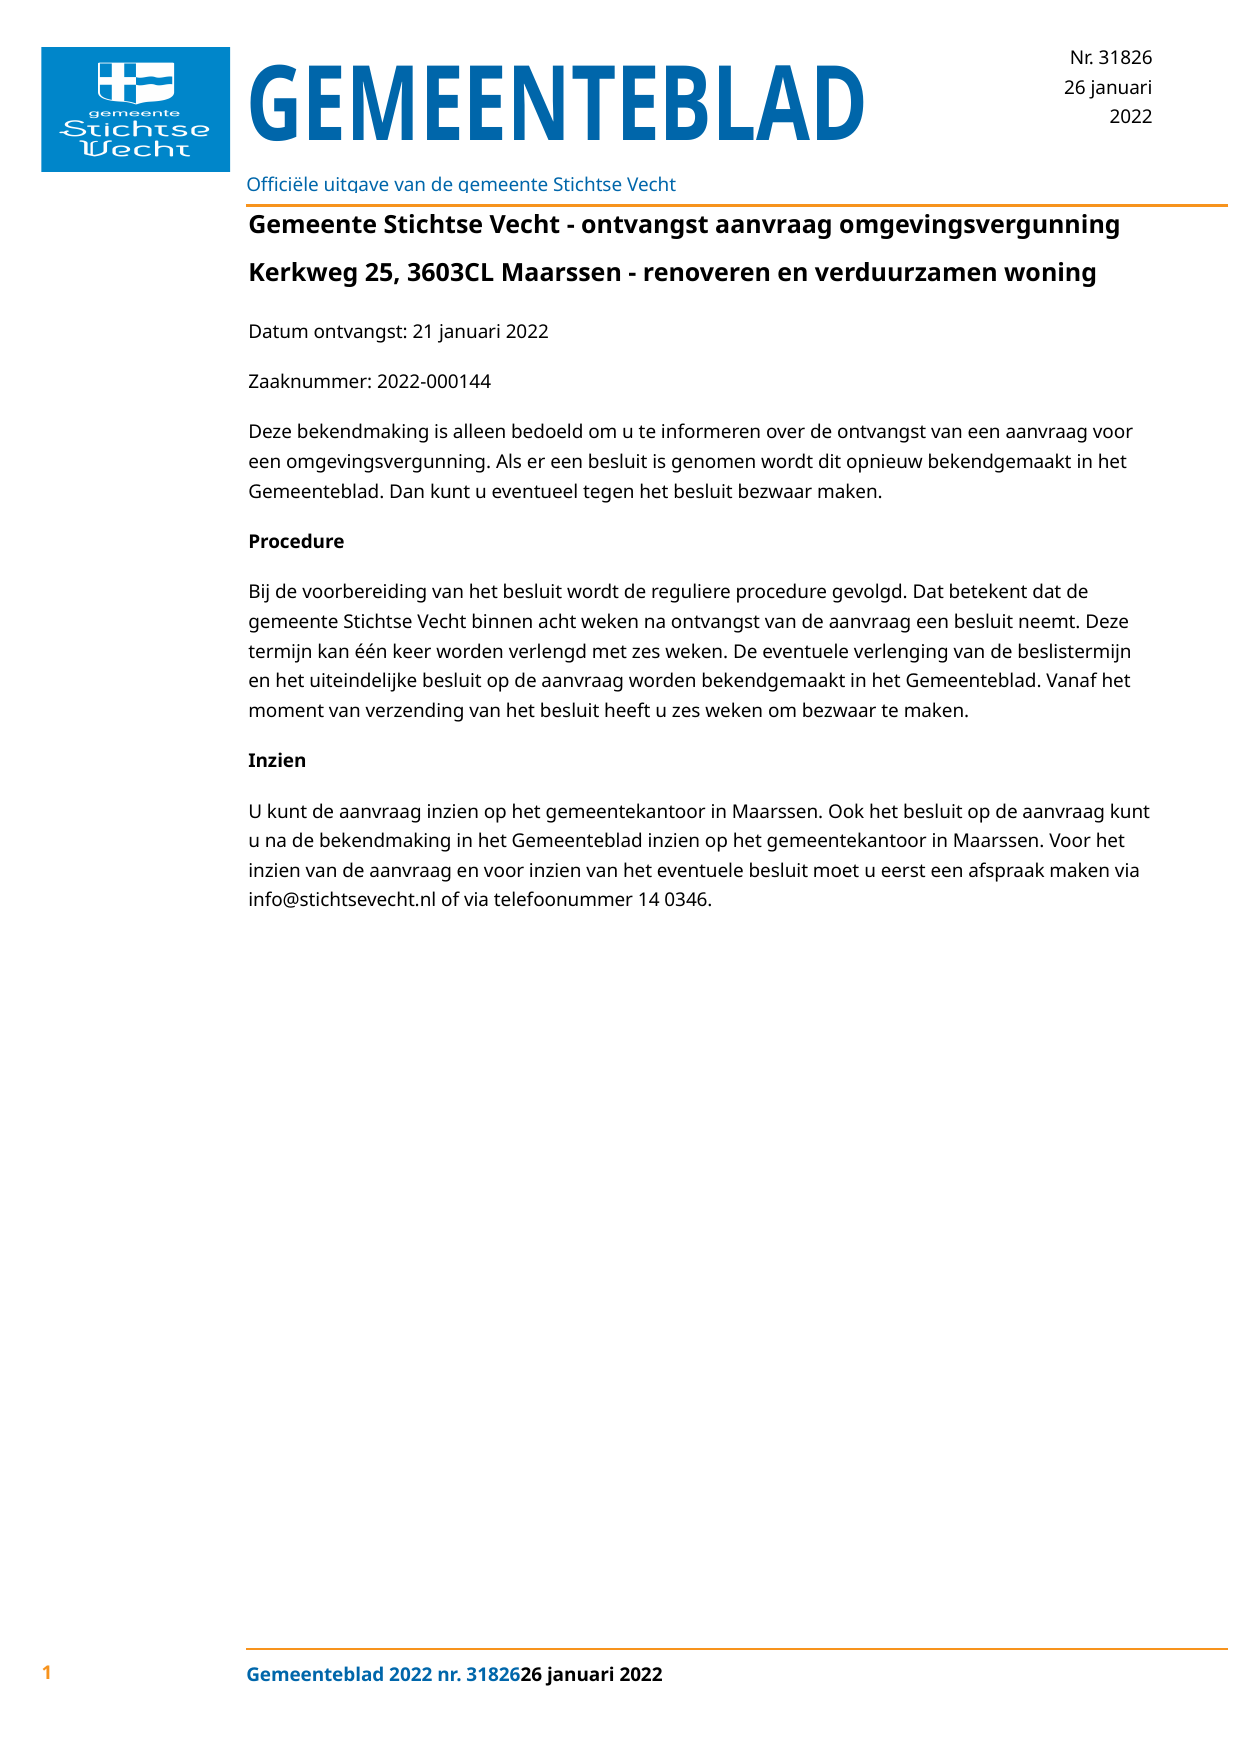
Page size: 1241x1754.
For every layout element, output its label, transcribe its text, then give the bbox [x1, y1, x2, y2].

text Deze bekendmaking is alleen bedoeld om u te informeren over de ontvangst van een aanvraag voor een omgevingsvergunning. Als er een besluit is genomen wordt dit opnieuw bekendgemaakt in het Gemeenteblad. Dan kunt u eventueel tegen het besluit bezwaar maken. [248, 419, 1152, 504]
text U kunt de aanvraag inzien op het gemeentekantoor in Maarssen. Ook het besluit op de aanvraag kunt u na de bekendmaking in het Gemeenteblad inzien op het gemeentekantoor in Maarssen. Voor het inzien van de aanvraag en voor inzien van het eventuele besluit moet u eerst een afspraak maken via info@stichtsevecht.nl of via telefoonummer 14 0346. [248, 798, 1152, 912]
picture [99, 63, 135, 101]
text Gemeente Stichtse Vecht - ontvangst aanvraag omgevingsvergunning Kerkweg 25, 3603CL Maarssen - renoveren en verduurzamen woning [248, 207, 1152, 288]
text Inzien [248, 747, 1152, 773]
text Datum ontvangst: 21 januari 2022 [248, 318, 1152, 344]
text Bij de voorbereiding van het besluit wordt de reguliere procedure gevolgd. Dat betekent dat de gemeente Stichtse Vecht binnen acht weken na ontvangst van de aanvraag een besluit neemt. Deze termijn kan één keer worden verlengd met zes weken. De eventuele verlenging van de beslistermijn en het uiteindelijke besluit op de aanvraag worden bekendgemaakt in het Gemeenteblad. Vanaf het moment van verzending van het besluit heeft u zes weken om bezwaar te maken. [248, 579, 1152, 723]
text Procedure [248, 528, 1152, 554]
picture [137, 63, 174, 103]
text Zaaknummer: 2022-000144 [248, 368, 1152, 394]
